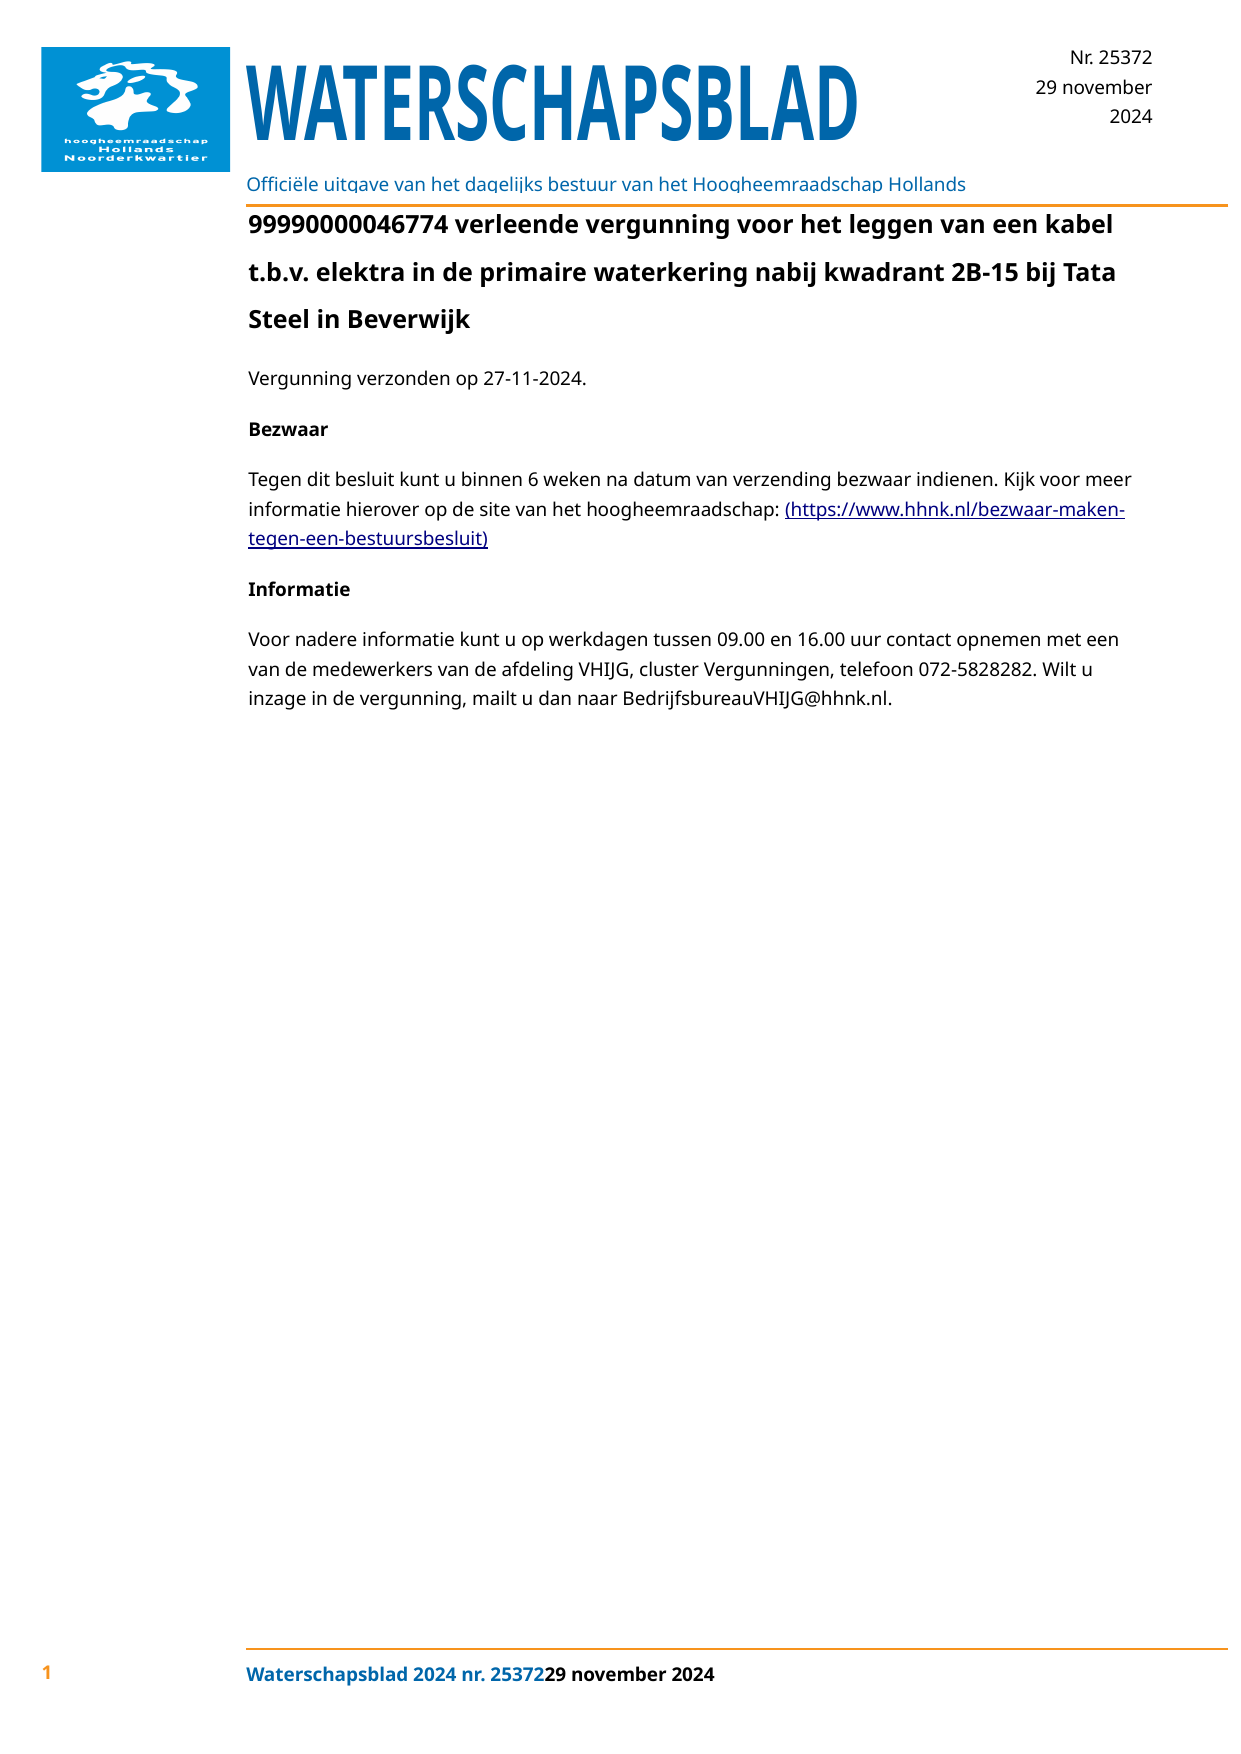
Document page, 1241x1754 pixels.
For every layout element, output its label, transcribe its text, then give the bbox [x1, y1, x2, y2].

picture [129, 76, 144, 82]
text Tegen dit besluit kunt u binnen 6 weken na datum van verzending bezwaar indienen. Kijk voor meer informatie hierover op de site van het hoogheemraadschap: (https://www.hhnk.nl/bezwaar-maken-tegen-een-bestuursbesluit) [248, 466, 1152, 551]
picture [118, 62, 197, 112]
text Voor nadere informatie kunt u op werkdagen tussen 09.00 en 16.00 uur contact opnemen met een van de medewerkers van de afdeling VHIJG, cluster Vergunningen, telefoon 072-5828282. Wilt u inzage in de vergunning, mailt u dan naar BedrijfsbureauVHIJG@hhnk.nl. [248, 626, 1152, 711]
text Vergunning verzonden op 27-11-2024. [248, 366, 1152, 391]
picture [88, 87, 157, 130]
text Informatie [248, 576, 1152, 602]
text 99990000046774 verleende vergunning voor het leggen van een kabel t.b.v. elektra in de primaire waterkering nabij kwadrant 2B-15 bij Tata Steel in Beverwijk [248, 207, 1152, 336]
text Bezwaar [248, 416, 1152, 442]
picture [78, 64, 122, 99]
